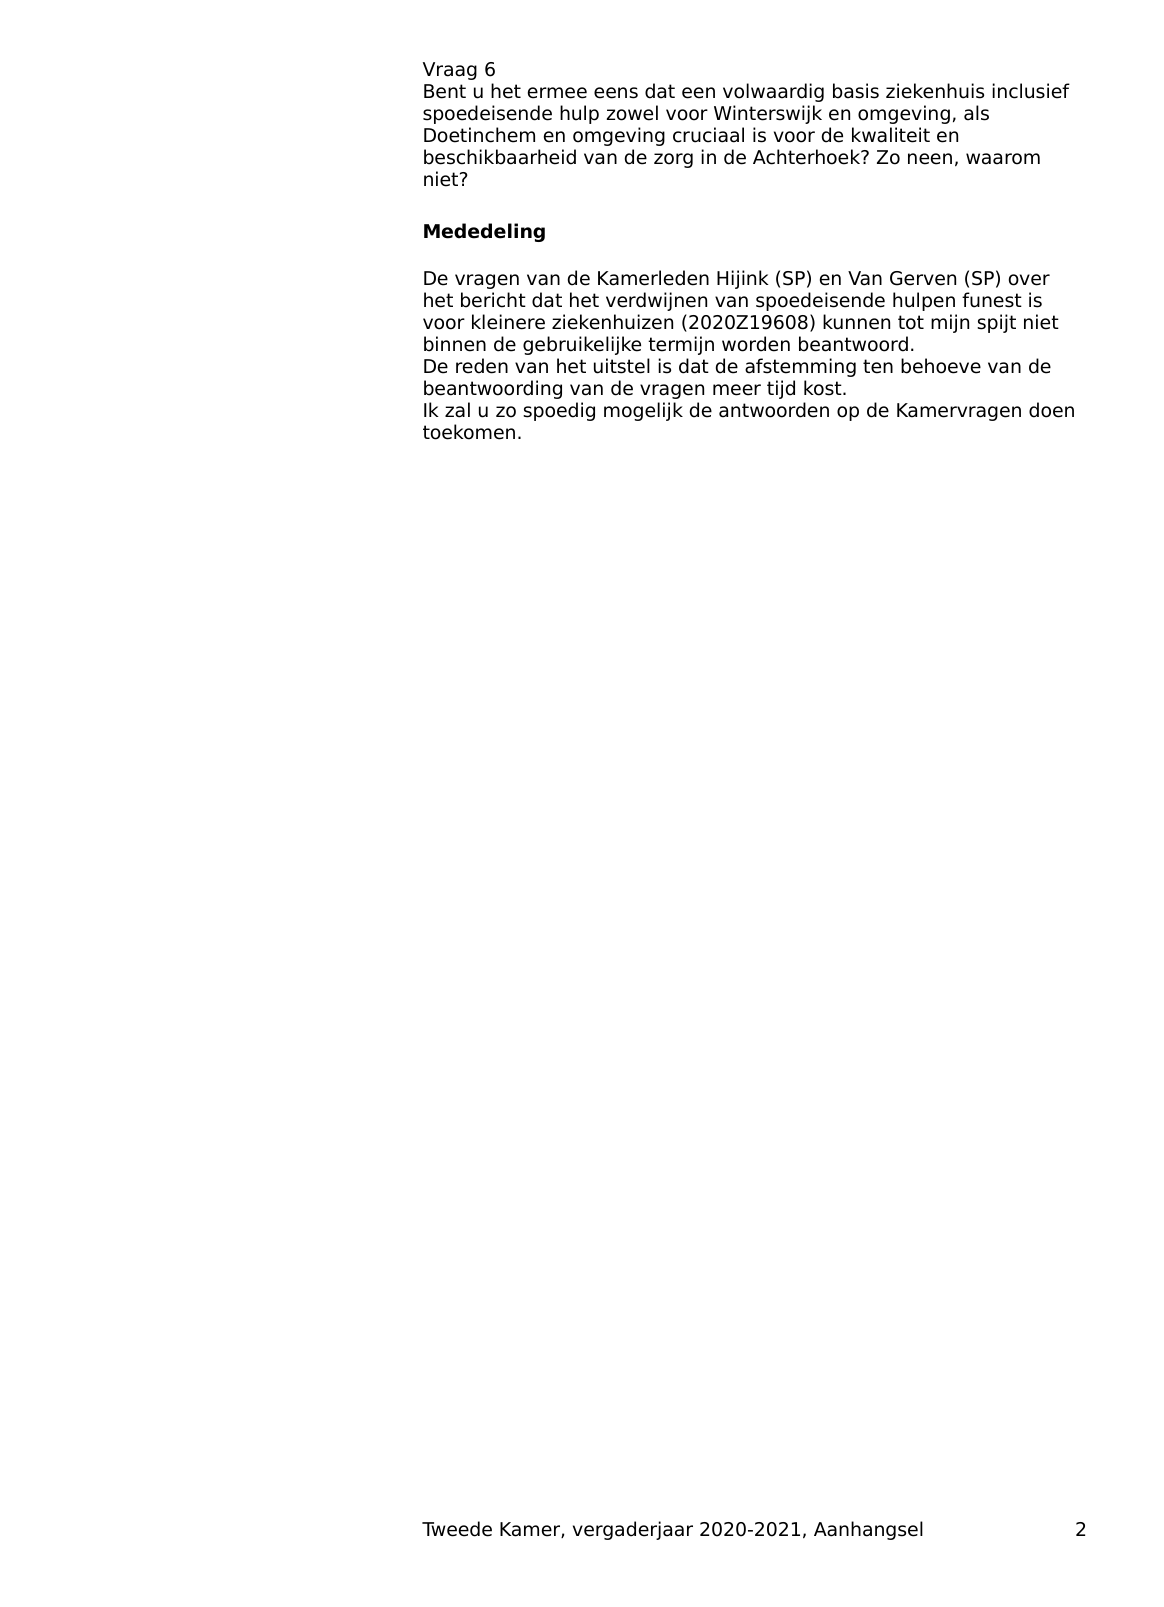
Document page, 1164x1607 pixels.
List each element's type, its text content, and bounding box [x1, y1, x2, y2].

text De reden van het uitstel is dat de afstemming ten behoeve van de beantwoording van de vragen meer tijd kost. [422, 356, 1087, 400]
text De vragen van de Kamerleden Hijink (SP) en Van Gerven (SP) over het bericht dat het verdwijnen van spoedeisende hulpen funest is voor kleinere ziekenhuizen (2020Z19608) kunnen tot mijn spijt niet binnen de gebruikelijke termijn worden beantwoord. [422, 268, 1087, 356]
text Bent u het ermee eens dat een volwaardig basis ziekenhuis inclusief spoedeisende hulp zowel voor Winterswijk en omgeving, als Doetinchem en omgeving cruciaal is voor de kwaliteit en beschikbaarheid van de zorg in de Achterhoek? Zo neen, waarom niet? [422, 81, 1087, 191]
text Vraag 6 [422, 59, 1087, 81]
text Ik zal u zo spoedig mogelijk de antwoorden op de Kamervragen doen toekomen. [422, 400, 1087, 444]
subtitle Mededeling [422, 221, 1087, 243]
